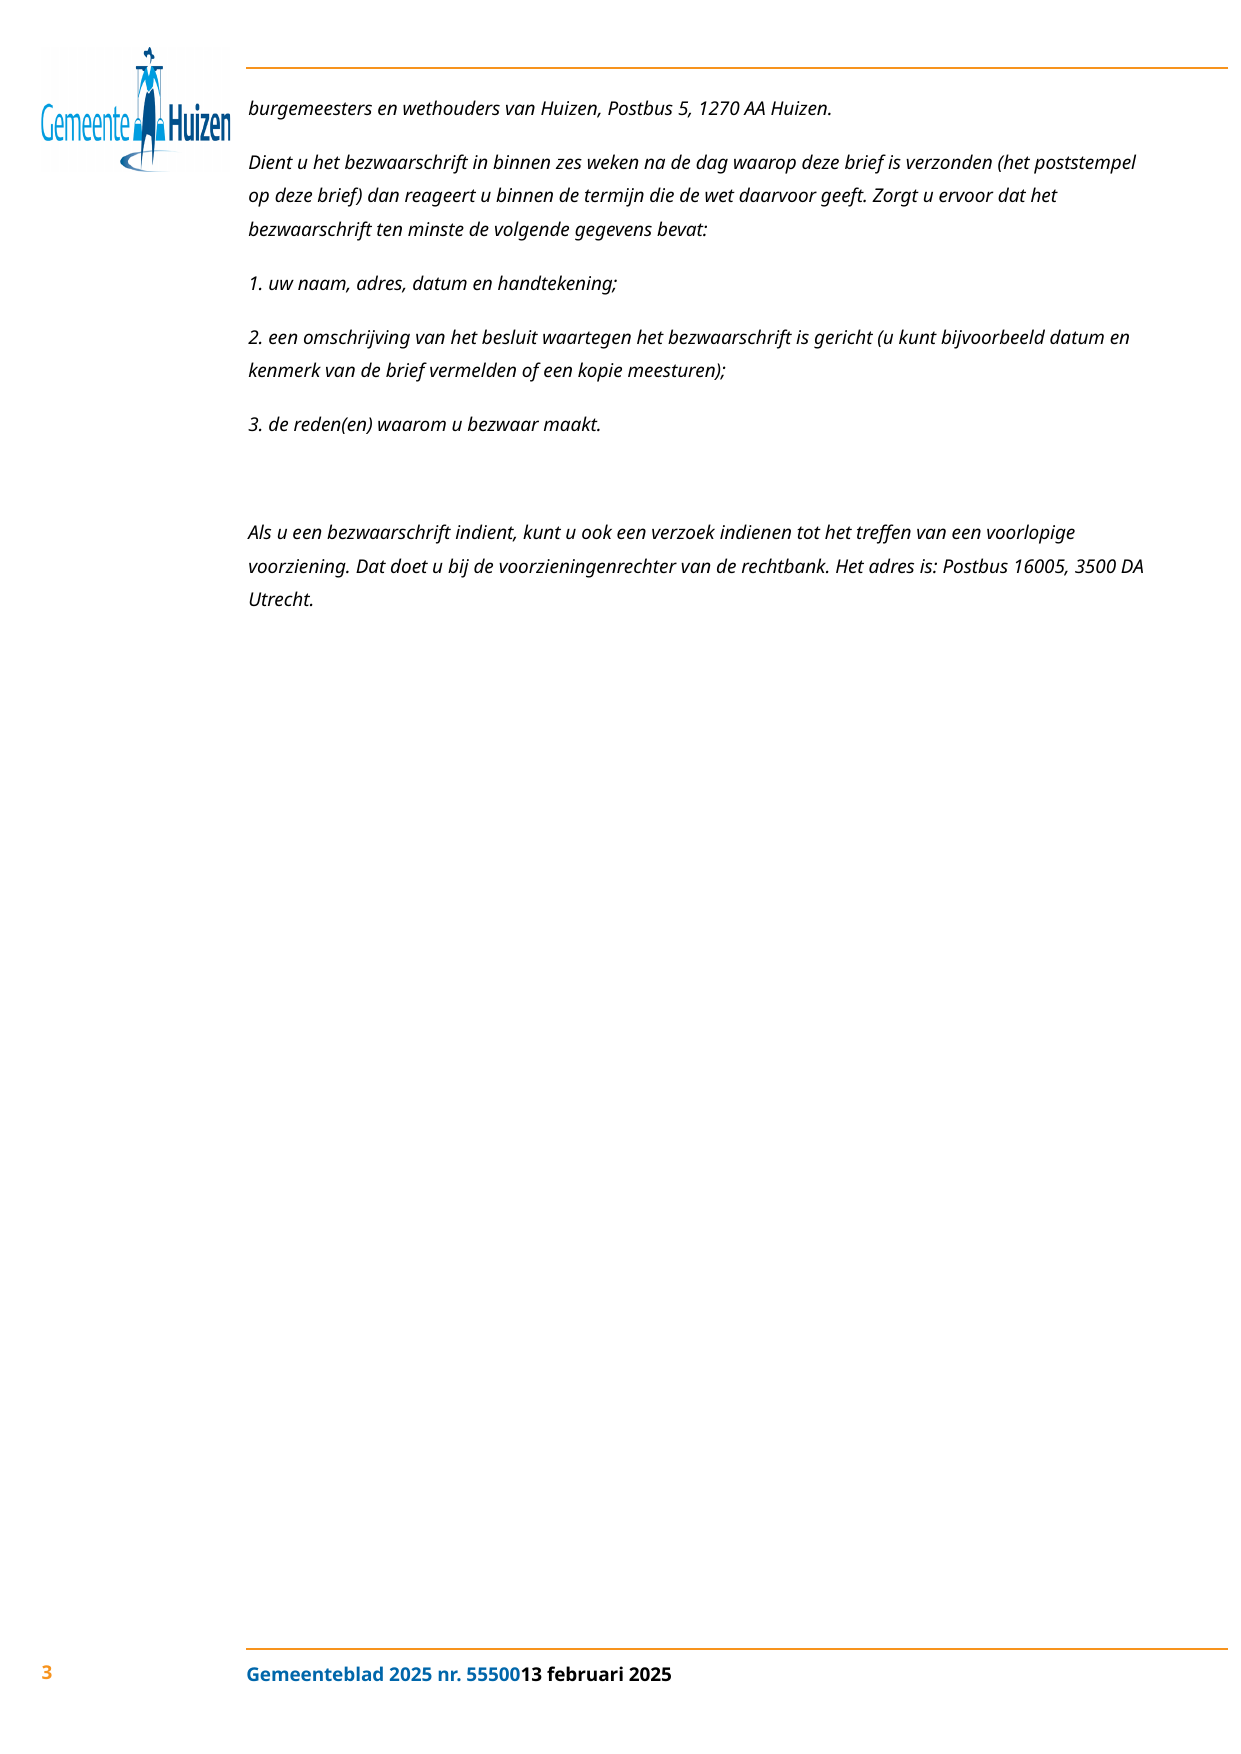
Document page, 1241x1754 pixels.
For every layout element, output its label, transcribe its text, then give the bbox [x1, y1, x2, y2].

text Dient u het bezwaarschrift in binnen zes weken na de dag waarop deze brief is verzonden (het poststempel op deze brief) dan reageert u binnen de termijn die de wet daarvoor geeft. Zorgt u ervoor dat het bezwaarschrift ten minste de volgende gegevens bevat: [248, 149, 1152, 241]
text burgemeesters en wethouders van Huizen, Postbus 5, 1270 AA Huizen. [248, 95, 1152, 121]
text 1. uw naam, adres, datum en handtekening; [248, 270, 1152, 296]
text 3. de reden(en) waarom u bezwaar maakt. [248, 411, 1152, 437]
picture [41, 47, 231, 172]
text Als u een bezwaarschrift indient, kunt u ook een verzoek indienen tot het treffen van een voorlopige voorziening. Dat doet u bij de voorzieningenrechter van de rechtbank. Het adres is: Postbus 16005, 3500 DA Utrecht. [248, 519, 1152, 612]
text 2. een omschrijving van het besluit waartegen het bezwaarschrift is gericht (u kunt bijvoorbeeld datum en kenmerk van de brief vermelden of een kopie meesturen); [248, 324, 1152, 383]
